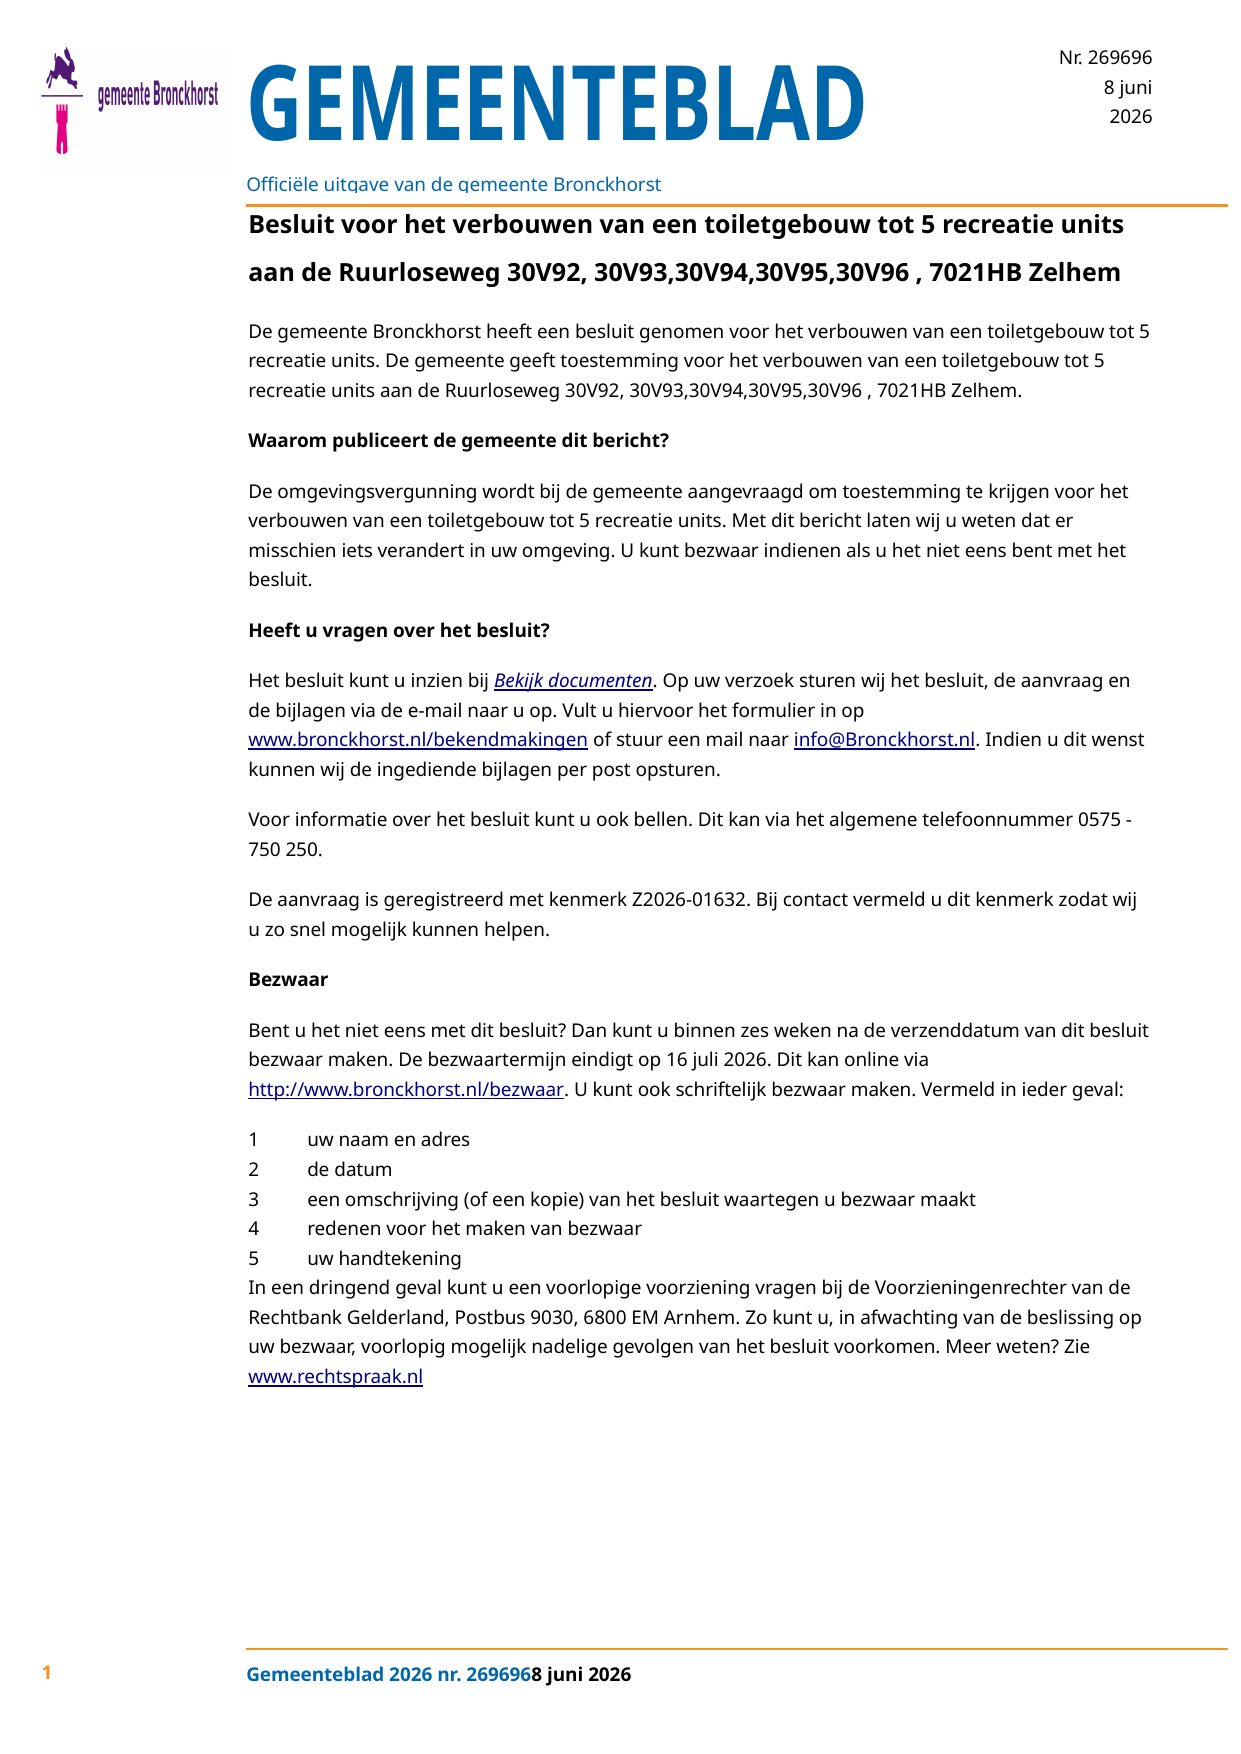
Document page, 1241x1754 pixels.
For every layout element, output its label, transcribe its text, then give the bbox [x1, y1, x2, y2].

picture [41, 47, 231, 172]
list een omschrijving (of een kopie) van het besluit waartegen u bezwaar maakt [248, 1186, 1152, 1212]
text Heeft u vragen over het besluit? [248, 617, 1152, 643]
list de datum [248, 1156, 1152, 1182]
text Bezwaar [248, 967, 1152, 992]
list redenen voor het maken van bezwaar [248, 1215, 1152, 1241]
text In een dringend geval kunt u een voorlopige voorziening vragen bij de Voorzieningenrechter van de Rechtbank Gelderland, Postbus 9030, 6800 EM Arnhem. Zo kunt u, in afwachting van de beslissing op uw bezwaar, voorlopig mogelijk nadelige gevolgen van het besluit voorkomen. Meer weten? Zie www.rechtspraak.nl [248, 1274, 1152, 1389]
list uw handtekening [248, 1245, 1152, 1271]
text Waarom publiceert de gemeente dit bericht? [248, 427, 1152, 453]
text Voor informatie over het besluit kunt u ook bellen. Dit kan via het algemene telefoonnummer 0575 - 750 250. [248, 807, 1152, 862]
text Bent u het niet eens met dit besluit? Dan kunt u binnen zes weken na de verzenddatum van dit besluit bezwaar maken. De bezwaartermijn eindigt op 16 juli 2026. Dit kan online via http://www.bronckhorst.nl/bezwaar. U kunt ook schriftelijk bezwaar maken. Vermeld in ieder geval: [248, 1017, 1152, 1102]
text De omgevingsvergunning wordt bij de gemeente aangevraagd om toestemming te krijgen voor het verbouwen van een toiletgebouw tot 5 recreatie units. Met dit bericht laten wij u weten dat er misschien iets verandert in uw omgeving. U kunt bezwaar indienen als u het niet eens bent met het besluit. [248, 478, 1152, 592]
text De gemeente Bronckhorst heeft een besluit genomen voor het verbouwen van een toiletgebouw tot 5 recreatie units. De gemeente geeft toestemming voor het verbouwen van een toiletgebouw tot 5 recreatie units aan de Ruurloseweg 30V92, 30V93,30V94,30V95,30V96 , 7021HB Zelhem. [248, 318, 1152, 403]
text Besluit voor het verbouwen van een toiletgebouw tot 5 recreatie units aan de Ruurloseweg 30V92, 30V93,30V94,30V95,30V96 , 7021HB Zelhem [248, 207, 1152, 288]
list uw naam en adres [248, 1127, 1152, 1152]
text De aanvraag is geregistreerd met kenmerk Z2026-01632. Bij contact vermeld u dit kenmerk zodat wij u zo snel mogelijk kunnen helpen. [248, 887, 1152, 942]
text Het besluit kunt u inzien bij Bekijk documenten. Op uw verzoek sturen wij het besluit, de aanvraag en de bijlagen via de e-mail naar u op. Vult u hiervoor het formulier in op www.bronckhorst.nl/bekendmakingen of stuur een mail naar info@Bronckhorst.nl. Indien u dit wenst kunnen wij de ingediende bijlagen per post opsturen. [248, 667, 1152, 782]
